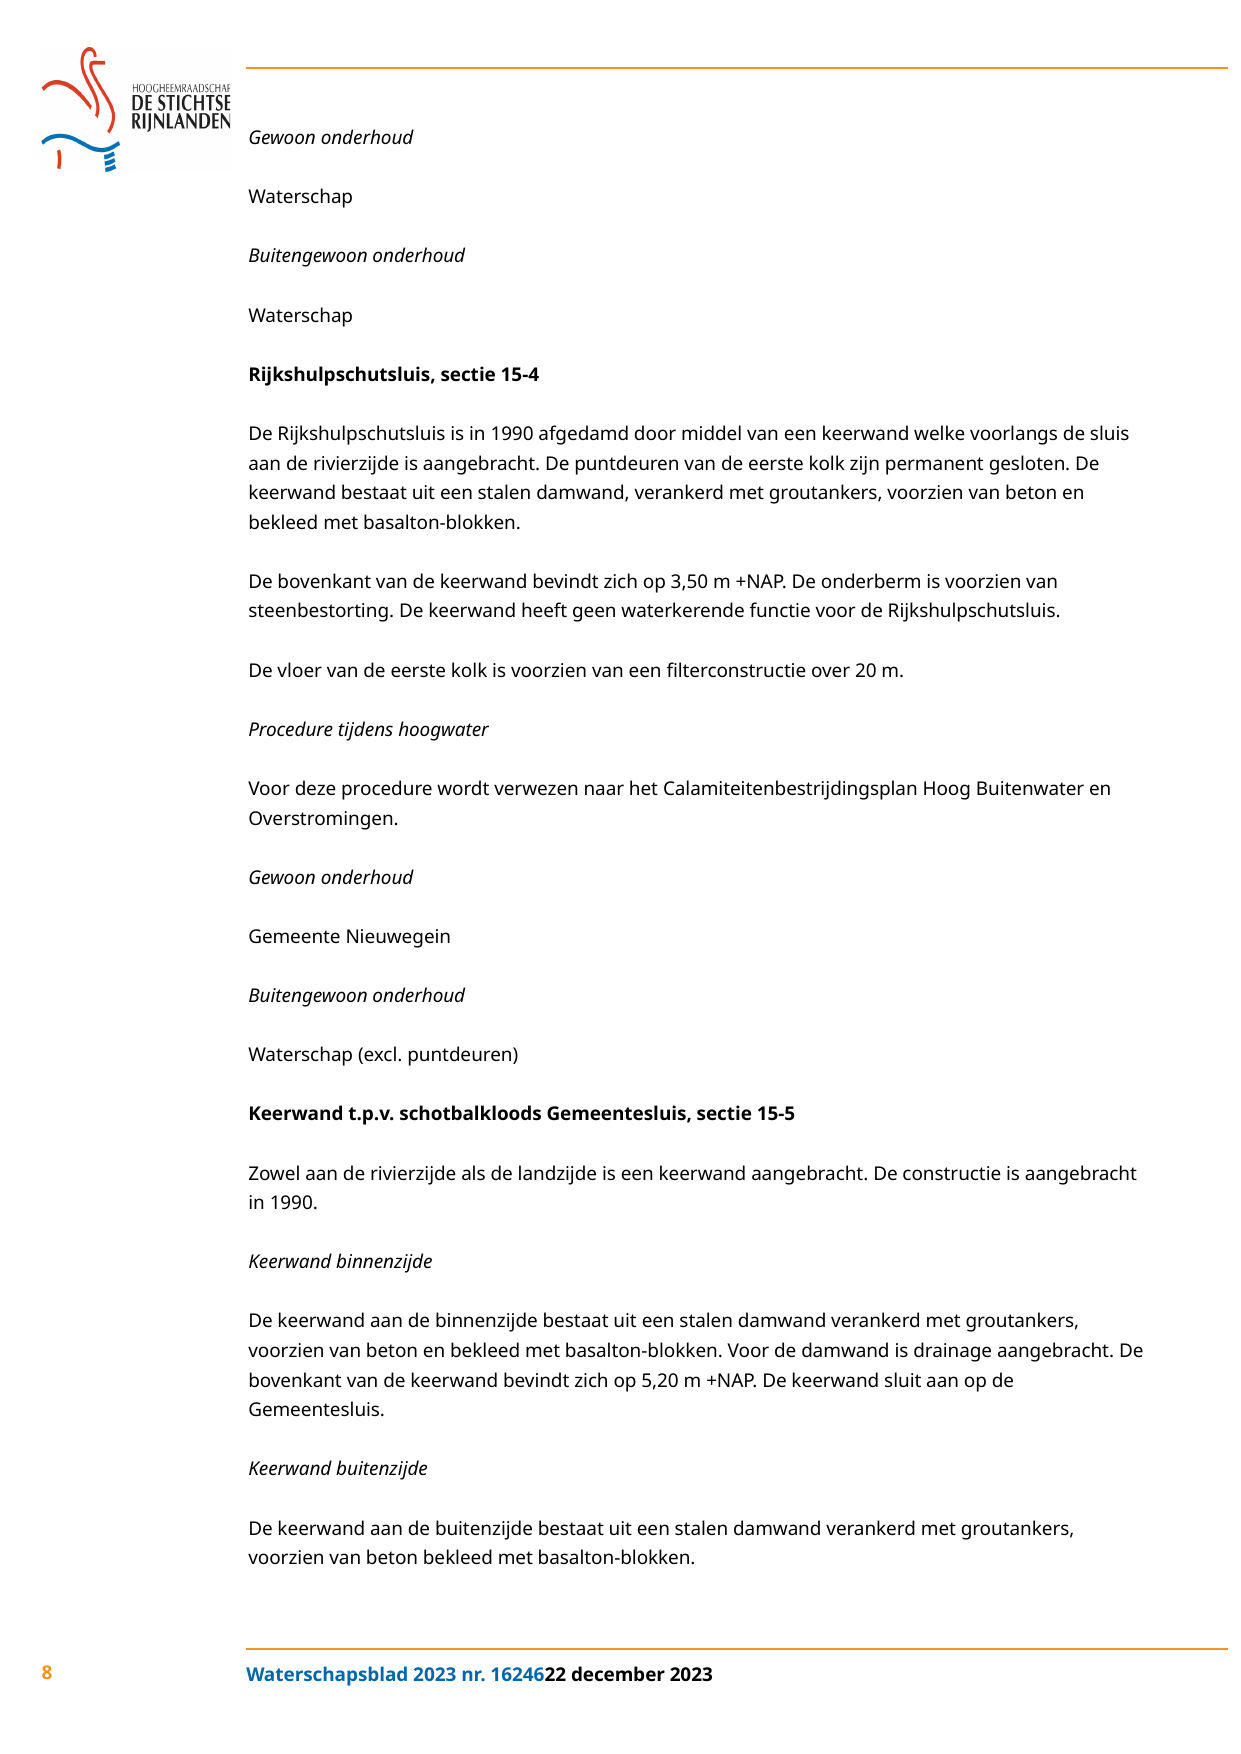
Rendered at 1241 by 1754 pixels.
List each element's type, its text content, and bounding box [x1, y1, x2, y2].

text Waterschap (excl. puntdeuren) [248, 1041, 1152, 1067]
text De bovenkant van de keerwand bevindt zich op 3,50 m +NAP. De onderberm is voorzien van steenbestorting. De keerwand heeft geen waterkerende functie voor de Rijkshulpschutsluis. [248, 568, 1152, 623]
text Zowel aan de rivierzijde als de landzijde is een keerwand aangebracht. De constructie is aangebracht in 1990. [248, 1160, 1152, 1215]
text Rijkshulpschutsluis, sectie 15-4 [248, 361, 1152, 387]
picture [41, 47, 231, 172]
text De keerwand aan de binnenzijde bestaat uit een stalen damwand verankerd met groutankers, voorzien van beton en bekleed met basalton-blokken. Voor de damwand is drainage aangebracht. De bovenkant van de keerwand bevindt zich op 5,20 m +NAP. De keerwand sluit aan op de Gemeentesluis. [248, 1308, 1152, 1422]
text Gemeente Nieuwegein [248, 923, 1152, 949]
text Waterschap [248, 302, 1152, 328]
text Keerwand buitenzijde [248, 1456, 1152, 1481]
text Buitengewoon onderhoud [248, 243, 1152, 268]
text De vloer van de eerste kolk is voorzien van een filterconstructie over 20 m. [248, 657, 1152, 683]
text Waterschap [248, 183, 1152, 209]
text De keerwand aan de buitenzijde bestaat uit een stalen damwand verankerd met groutankers, voorzien van beton bekleed met basalton-blokken. [248, 1515, 1152, 1570]
text Buitengewoon onderhoud [248, 982, 1152, 1008]
text Voor deze procedure wordt verwezen naar het Calamiteitenbestrijdingsplan Hoog Buitenwater en Overstromingen. [248, 775, 1152, 831]
text Gewoon onderhoud [248, 124, 1152, 150]
text Procedure tijdens hoogwater [248, 716, 1152, 742]
text Keerwand binnenzijde [248, 1248, 1152, 1274]
text De Rijkshulpschutsluis is in 1990 afgedamd door middel van een keerwand welke voorlangs de sluis aan de rivierzijde is aangebracht. De puntdeuren van de eerste kolk zijn permanent gesloten. De keerwand bestaat uit een stalen damwand, verankerd met groutankers, voorzien van beton en bekleed met basalton-blokken. [248, 420, 1152, 535]
text Gewoon onderhoud [248, 864, 1152, 890]
text Keerwand t.p.v. schotbalkloods Gemeentesluis, sectie 15-5 [248, 1101, 1152, 1126]
